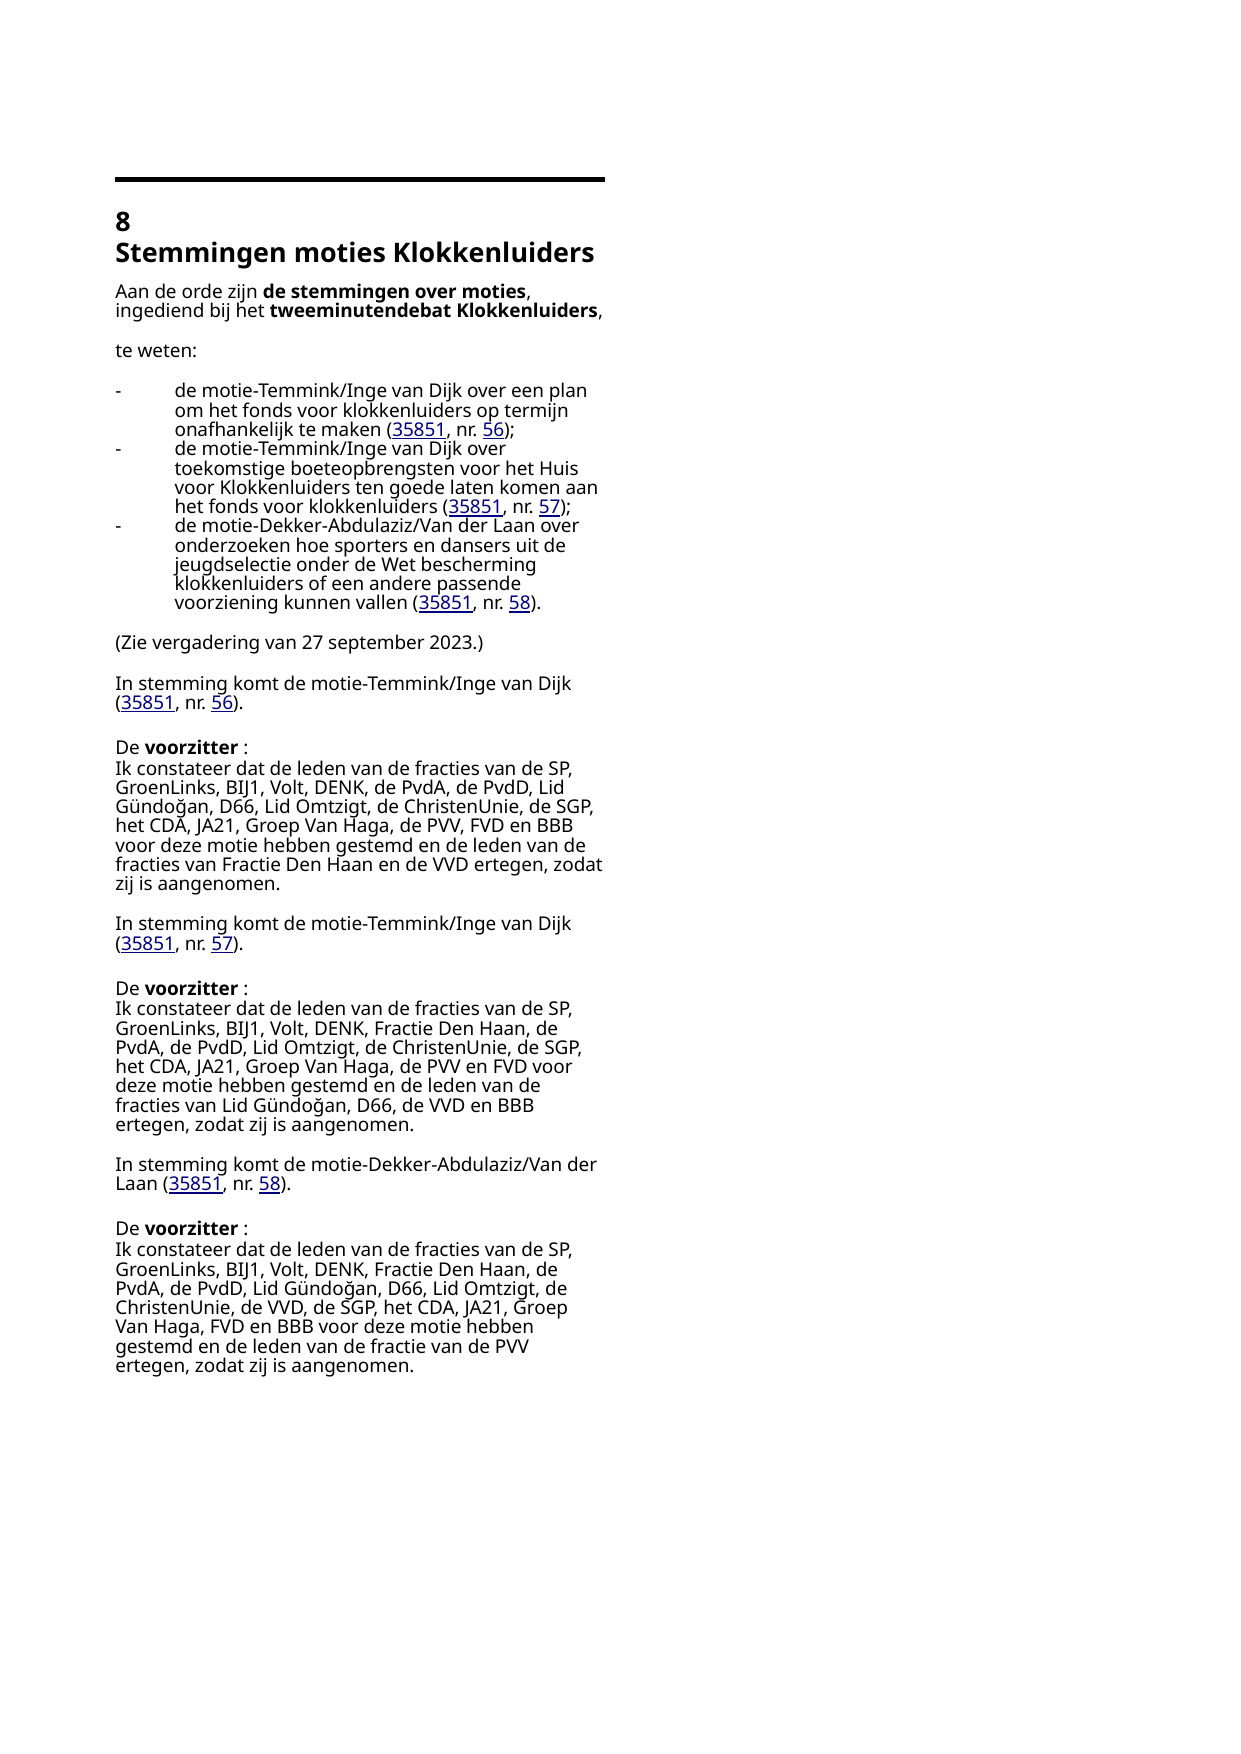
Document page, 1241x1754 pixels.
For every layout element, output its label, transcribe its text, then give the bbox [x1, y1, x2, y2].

text In stemming komt de motie-Temmink/Inge van Dijk (35851, nr. 56). [115, 674, 605, 713]
text Ik constateer dat de leden van de fracties van de SP, GroenLinks, BIJ1, Volt, DENK, Fractie Den Haan, de PvdA, de PvdD, Lid Omtzigt, de ChristenUnie, de SGP, het CDA, JA21, Groep Van Haga, de PVV en FVD voor deze motie hebben gestemd en de leden van de fracties van Lid Gündoğan, D66, de VVD en BBB ertegen, zodat zij is aangenomen. [115, 1000, 605, 1135]
text 8 [115, 203, 605, 239]
text (Zie vergadering van 27 september 2023.) [115, 634, 605, 654]
list de motie-Temmink/Inge van Dijk over toekomstige boeteopbrengsten voor het Huis voor Klokkenluiders ten goede laten komen aan het fonds voor klokkenluiders (35851, nr. 57); [115, 440, 605, 517]
text Aan de orde zijn de stemmingen over moties, ingediend bij het tweeminutendebat Klokkenluiders, [115, 283, 605, 322]
text De voorzitter : [115, 734, 605, 759]
text Ik constateer dat de leden van de fracties van de SP, GroenLinks, BIJ1, Volt, DENK, de PvdA, de PvdD, Lid Gündoğan, D66, Lid Omtzigt, de ChristenUnie, de SGP, het CDA, JA21, Groep Van Haga, de PVV, FVD en BBB voor deze motie hebben gestemd en de leden van de fracties van Fractie Den Haan en de VVD ertegen, zodat zij is aangenomen. [115, 759, 605, 894]
text De voorzitter : [115, 975, 605, 1000]
list de motie-Temmink/Inge van Dijk over een plan om het fonds voor klokkenluiders op termijn onafhankelijk te maken (35851, nr. 56); [115, 382, 605, 440]
text Stemmingen moties Klokkenluiders [115, 239, 605, 283]
text te weten: [115, 342, 605, 362]
text In stemming komt de motie-Dekker-Abdulaziz/Van der Laan (35851, nr. 58). [115, 1156, 605, 1195]
list de motie-Dekker-Abdulaziz/Van der Laan over onderzoeken hoe sporters en dansers uit de jeugdselectie onder de Wet bescherming klokkenluiders of een andere passende voorziening kunnen vallen (35851, nr. 58). [115, 517, 605, 614]
text In stemming komt de motie-Temmink/Inge van Dijk (35851, nr. 57). [115, 915, 605, 954]
text Ik constateer dat de leden van de fracties van de SP, GroenLinks, BIJ1, Volt, DENK, Fractie Den Haan, de PvdA, de PvdD, Lid Gündoğan, D66, Lid Omtzigt, de ChristenUnie, de VVD, de SGP, het CDA, JA21, Groep Van Haga, FVD en BBB voor deze motie hebben gestemd en de leden van de fractie van de PVV ertegen, zodat zij is aangenomen. [115, 1241, 605, 1376]
text De voorzitter : [115, 1216, 605, 1241]
